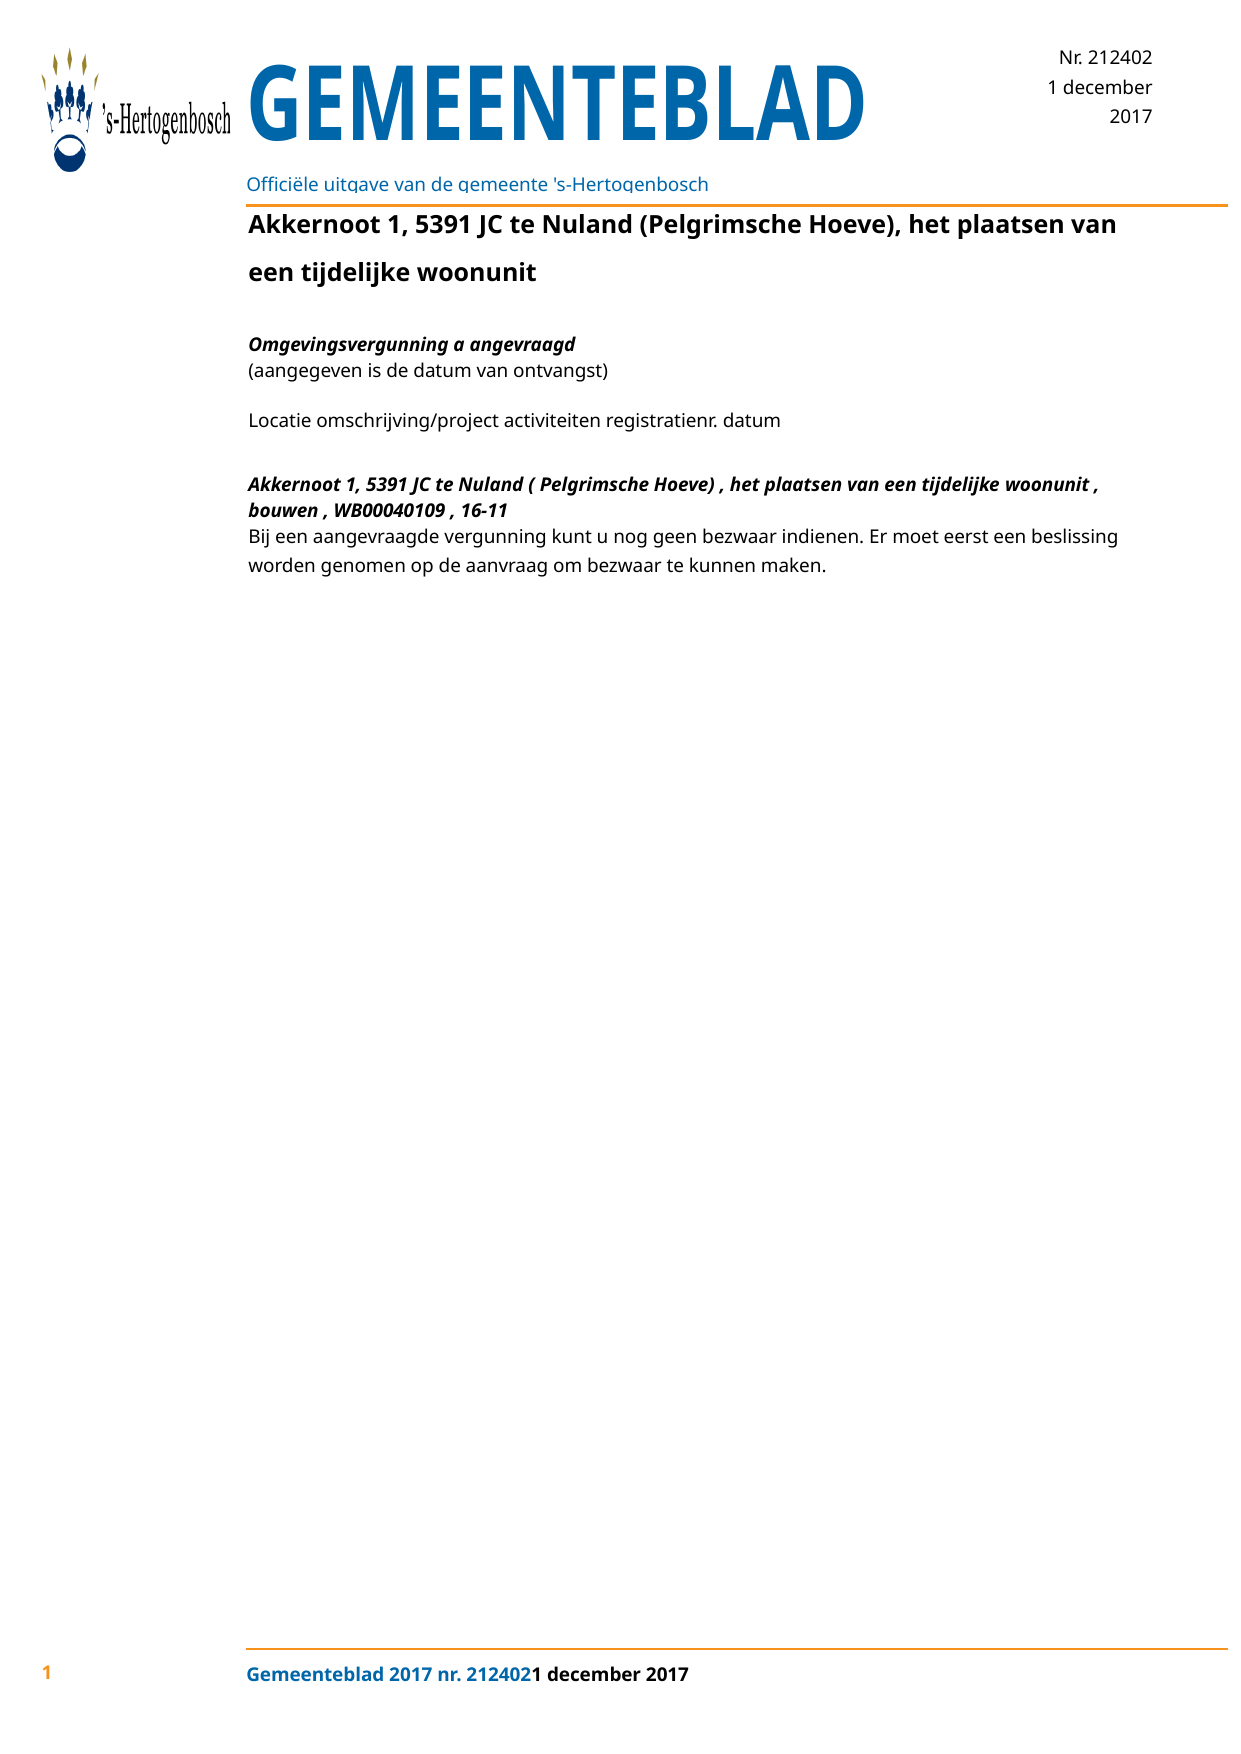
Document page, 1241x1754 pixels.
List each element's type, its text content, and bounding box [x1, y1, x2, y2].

text Akkernoot 1, 5391 JC te Nuland (Pelgrimsche Hoeve), het plaatsen van een tijdelijke woonunit [248, 207, 1152, 288]
text Bij een aangevraagde vergunning kunt u nog geen bezwaar indienen. Er moet eerst een beslissing worden genomen op de aanvraag om bezwaar te kunnen maken. [248, 523, 1152, 578]
picture [41, 47, 231, 172]
text (aangegeven is de datum van ontvangst) [248, 357, 1152, 383]
text Omgevingsvergunning a angevraagd [248, 331, 1152, 357]
text Locatie omschrijving/project activiteiten registratienr. datum [248, 408, 1152, 433]
text Akkernoot 1, 5391 JC te Nuland ( Pelgrimsche Hoeve) , het plaatsen van een tijdelijke woonunit , bouwen , WB00040109 , 16-11 [248, 472, 1152, 523]
